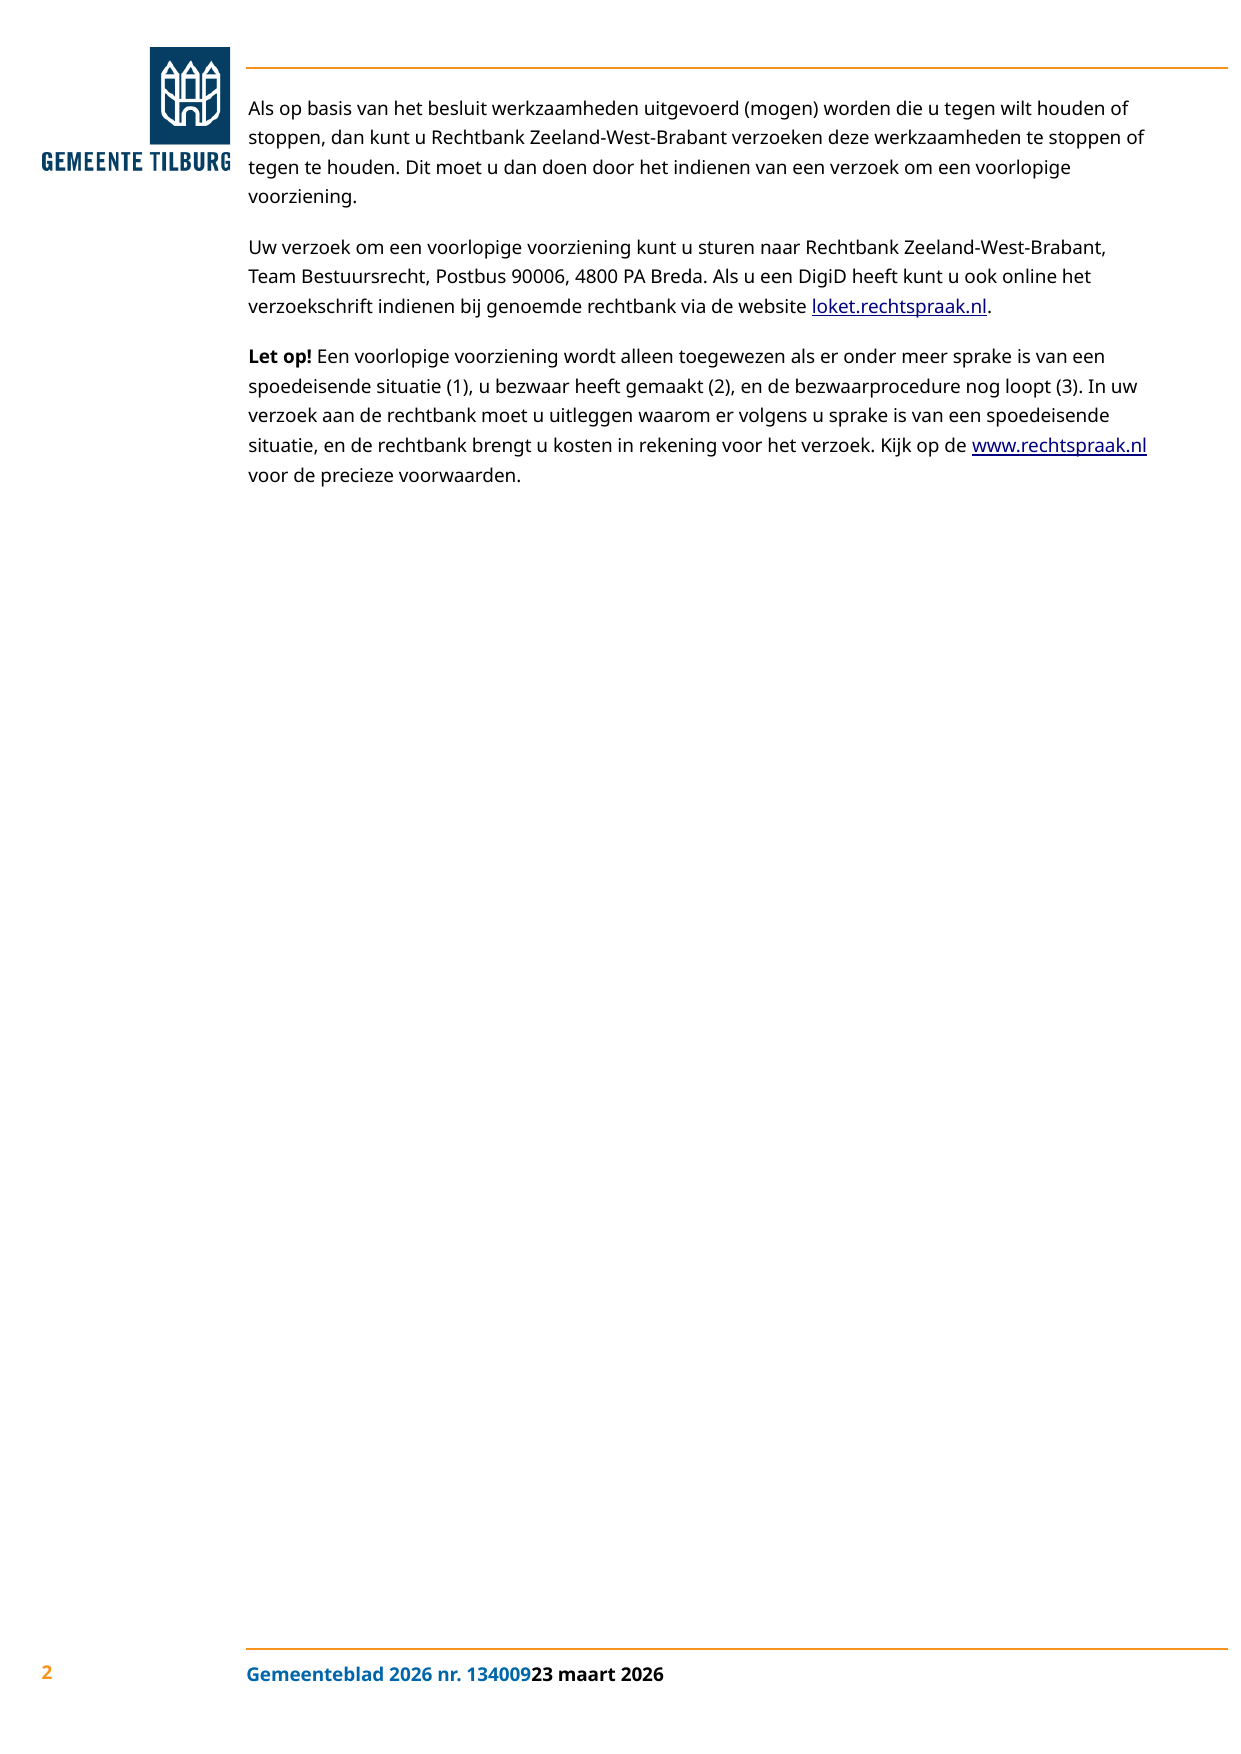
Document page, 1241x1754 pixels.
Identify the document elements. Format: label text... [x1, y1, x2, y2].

text Als op basis van het besluit werkzaamheden uitgevoerd (mogen) worden die u tegen wilt houden of stoppen, dan kunt u Rechtbank Zeeland-West-Brabant verzoeken deze werkzaamheden te stoppen of tegen te houden. Dit moet u dan doen door het indienen van een verzoek om een voorlopige voorziening. [248, 95, 1152, 209]
picture [41, 47, 231, 172]
text Let op! Een voorlopige voorziening wordt alleen toegewezen als er onder meer sprake is van een spoedeisende situatie (1), u bezwaar heeft gemaakt (2), en de bezwaarprocedure nog loopt (3). In uw verzoek aan de rechtbank moet u uitleggen waarom er volgens u sprake is van een spoedeisende situatie, en de rechtbank brengt u kosten in rekening voor het verzoek. Kijk op de www.rechtspraak.nl voor de precieze voorwaarden. [248, 343, 1152, 488]
text Uw verzoek om een voorlopige voorziening kunt u sturen naar Rechtbank Zeeland-West-Brabant, Team Bestuursrecht, Postbus 90006, 4800 PA Breda. Als u een DigiD heeft kunt u ook online het verzoekschrift indienen bij genoemde rechtbank via de website loket.rechtspraak.nl. [248, 234, 1152, 319]
